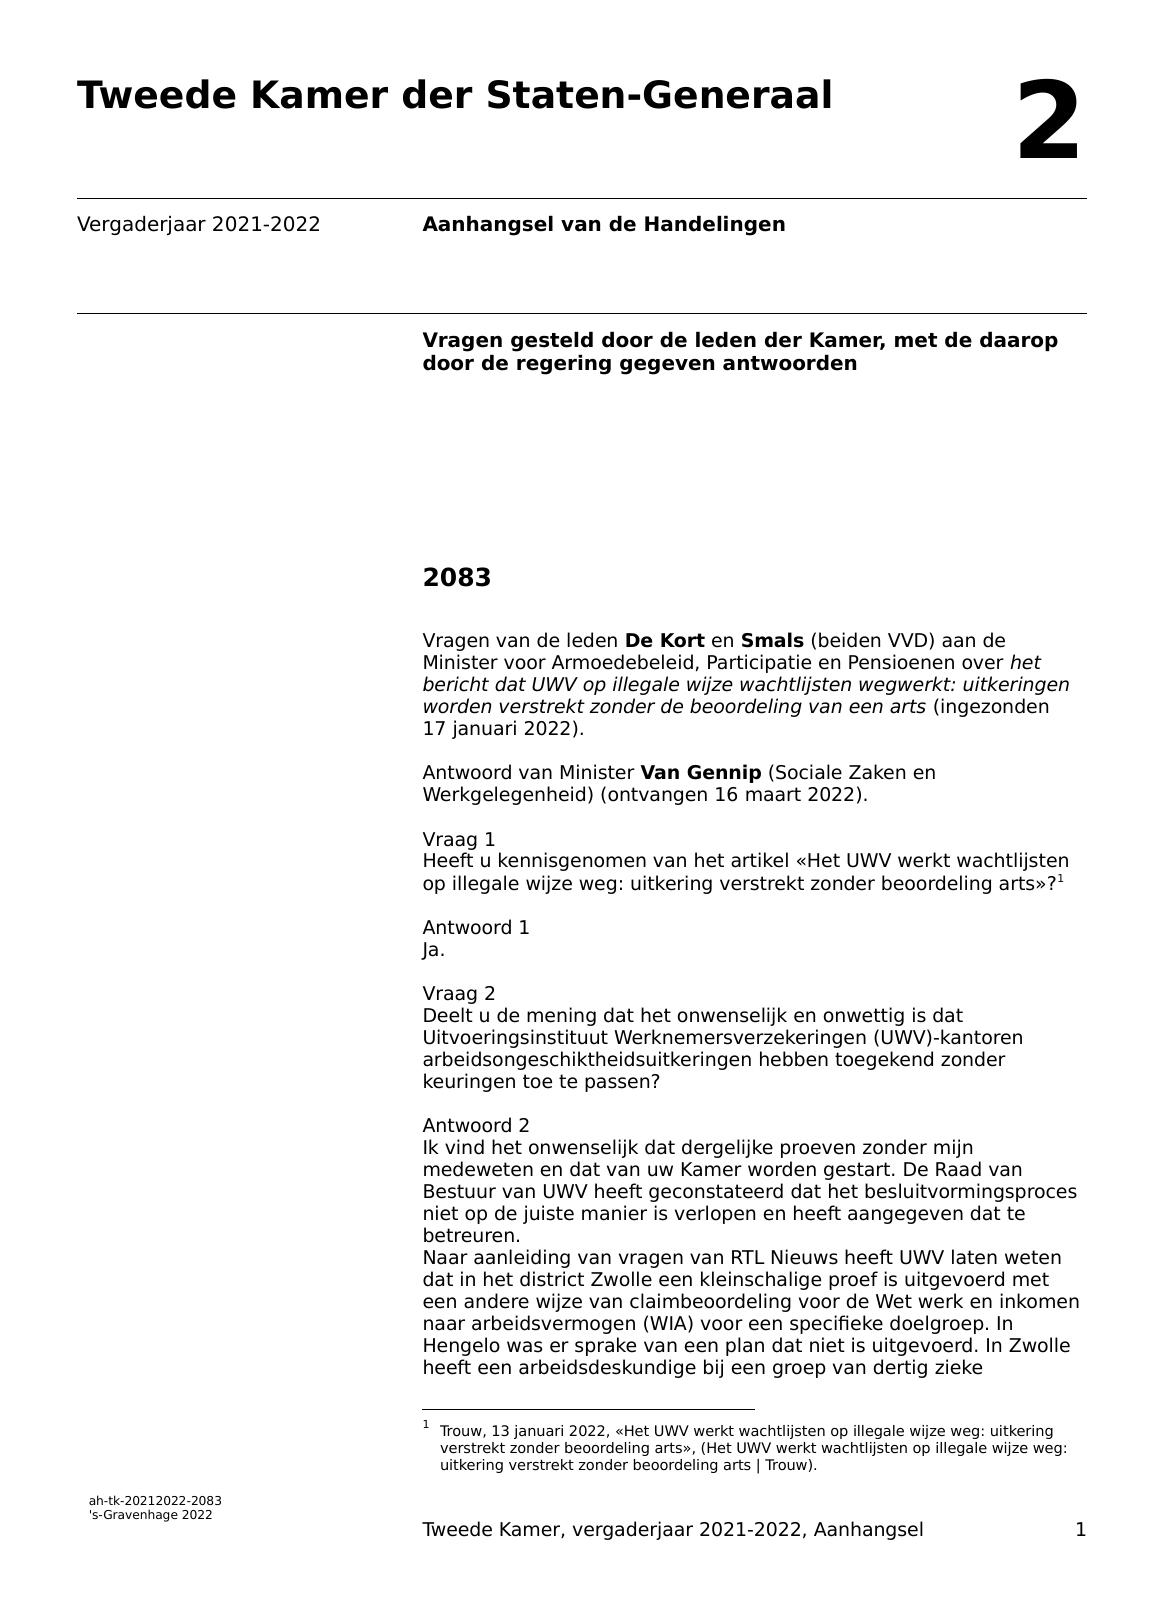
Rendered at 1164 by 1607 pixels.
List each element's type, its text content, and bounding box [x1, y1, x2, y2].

table_header 2 [886, 59, 1087, 198]
text Vragen van de leden De Kort en Smals (beiden VVD) aan de Minister voor Armoedebeleid, Participatie en Pensioenen over het bericht dat UWV op illegale wijze wachtlijsten wegwerkt: uitkeringen worden verstrekt zonder de beoordeling van een arts (ingezonden 17 januari 2022). [422, 630, 1087, 740]
text 2083 [422, 563, 1087, 592]
table_cell [77, 314, 422, 375]
table_cell Vergaderjaar 2021-2022 [77, 199, 422, 313]
text Antwoord 1 [422, 917, 1087, 938]
text Heeft u kennisgenomen van het artikel «Het UWV werkt wachtlijsten op illegale wijze weg: uitkering verstrekt zonder beoordeling arts»? [422, 850, 1087, 894]
text ah-tk-20212022-2083 [88, 1494, 323, 1508]
text Antwoord 2 [422, 1115, 1087, 1137]
text Ja. [422, 938, 1087, 961]
text Trouw, 13 januari 2022, «Het UWV werkt wachtlijsten op illegale wijze weg: uitkering verstrekt zonder beoordeling arts», (Het UWV werkt wachtlijsten op illegale wijze weg: uitkering verstrekt zonder beoordeling arts | Trouw). [422, 1418, 1087, 1474]
table_cell Vragen gesteld door de leden der Kamer, met de daarop door de regering gegeven antwoorden [422, 314, 1087, 375]
text Naar aanleiding van vragen van RTL Nieuws heeft UWV laten weten dat in het district Zwolle een kleinschalige proef is uitgevoerd met een andere wijze van claimbeoordeling voor de Wet werk en inkomen naar arbeidsvermogen (WIA) voor een specifieke doelgroep. In Hengelo was er sprake van een plan dat niet is uitgevoerd. In Zwolle heeft een arbeidsdeskundige bij een groep van dertig zieke [422, 1247, 1087, 1378]
text Ik vind het onwenselijk dat dergelijke proeven zonder mijn medeweten en dat van uw Kamer worden gestart. De Raad van Bestuur van UWV heeft geconstateerd dat het besluitvormingsproces niet op de juiste manier is verlopen en heeft aangegeven dat te betreuren. [422, 1137, 1087, 1247]
text Vraag 2 [422, 983, 1087, 1005]
table_header Tweede Kamer der Staten-Generaal [77, 59, 886, 198]
text Vraag 1 [422, 828, 1087, 850]
text Antwoord van Minister Van Gennip (Sociale Zaken en Werkgelegenheid) (ontvangen 16 maart 2022). [422, 762, 1087, 806]
table_cell Aanhangsel van de Handelingen [422, 199, 1087, 313]
text Deelt u de mening dat het onwenselijk en onwettig is dat Uitvoeringsinstituut Werknemersverzekeringen (UWV)-kantoren arbeidsongeschiktheidsuitkeringen hebben toegekend zonder keuringen toe te passen? [422, 1005, 1087, 1093]
text 's-Gravenhage 2022 [88, 1508, 323, 1522]
